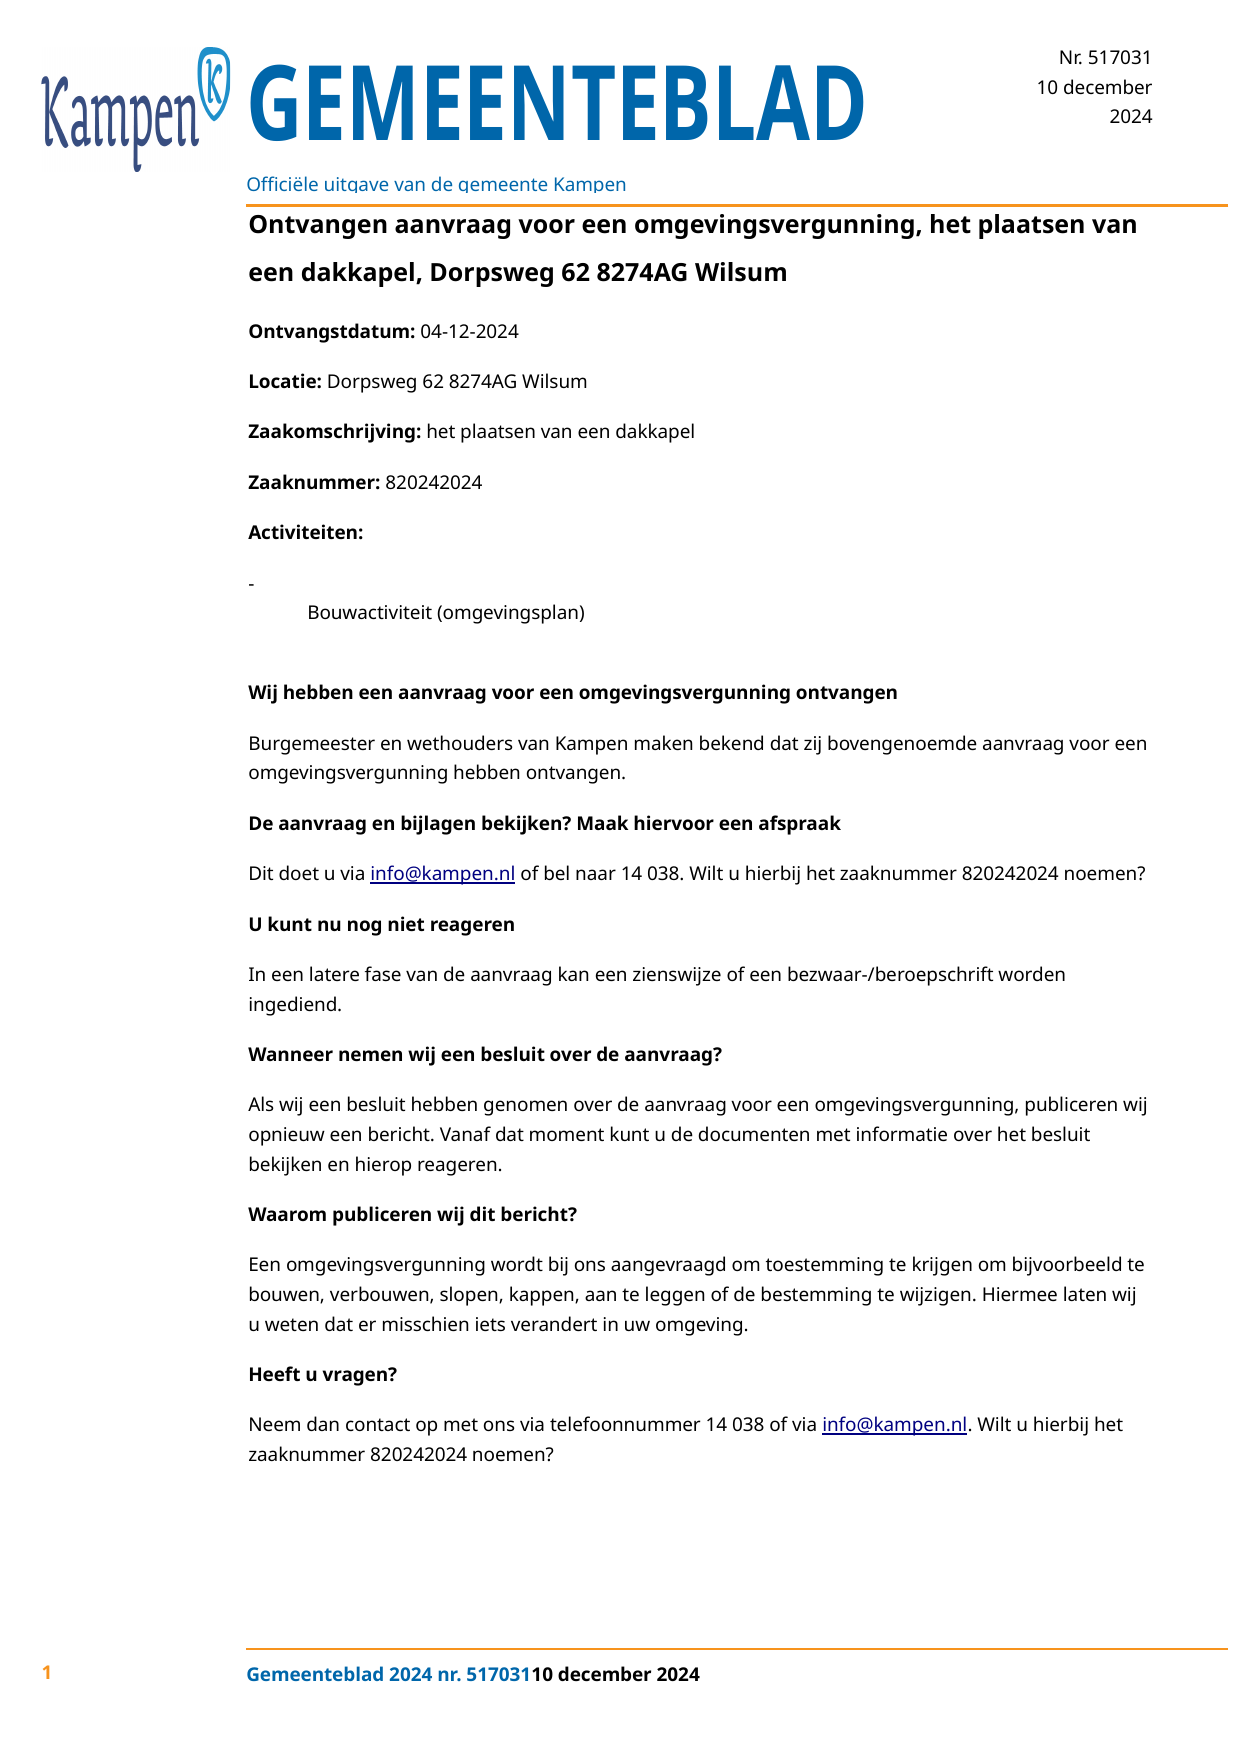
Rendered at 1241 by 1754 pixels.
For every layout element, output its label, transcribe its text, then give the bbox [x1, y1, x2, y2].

text Activiteiten: [248, 519, 1152, 545]
text Dit doet u via info@kampen.nl of bel naar 14 038. Wilt u hierbij het zaaknummer 820242024 noemen? [248, 860, 1152, 886]
text In een latere fase van de aanvraag kan een zienswijze of een bezwaar-/beroepschrift worden ingediend. [248, 961, 1152, 1017]
text Een omgevingsvergunning wordt bij ons aangevraagd om toestemming te krijgen om bijvoorbeeld te bouwen, verbouwen, slopen, kappen, aan te leggen of de bestemming te wijzigen. Hiermee laten wij u weten dat er misschien iets verandert in uw omgeving. [248, 1252, 1152, 1337]
text U kunt nu nog niet reageren [248, 911, 1152, 937]
text Wij hebben een aanvraag voor een omgevingsvergunning ontvangen [248, 679, 1152, 705]
text Wanneer nemen wij een besluit over de aanvraag? [248, 1041, 1152, 1067]
text Zaaknummer: 820242024 [248, 469, 1152, 495]
text Neem dan contact op met ons via telefoonnummer 14 038 of via info@kampen.nl. Wilt u hierbij het zaaknummer 820242024 noemen? [248, 1412, 1152, 1467]
text Waarom publiceren wij dit bericht? [248, 1201, 1152, 1227]
text Als wij een besluit hebben genomen over de aanvraag voor een omgevingsvergunning, publiceren wij opnieuw een bericht. Vanaf dat moment kunt u de documenten met informatie over het besluit bekijken en hierop reageren. [248, 1092, 1152, 1177]
text De aanvraag en bijlagen bekijken? Maak hiervoor een afspraak [248, 810, 1152, 836]
text Locatie: Dorpsweg 62 8274AG Wilsum [248, 368, 1152, 394]
text Zaakomschrijving: het plaatsen van een dakkapel [248, 419, 1152, 444]
list Bouwactiviteit (omgevingsplan) [248, 599, 1152, 625]
text Ontvangen aanvraag voor een omgevingsvergunning, het plaatsen van een dakkapel, Dorpsweg 62 8274AG Wilsum [248, 207, 1152, 288]
text Burgemeester en wethouders van Kampen maken bekend dat zij bovengenoemde aanvraag voor een omgevingsvergunning hebben ontvangen. [248, 730, 1152, 785]
text Ontvangstdatum: 04-12-2024 [248, 318, 1152, 344]
text Heeft u vragen? [248, 1361, 1152, 1387]
picture [41, 47, 231, 172]
